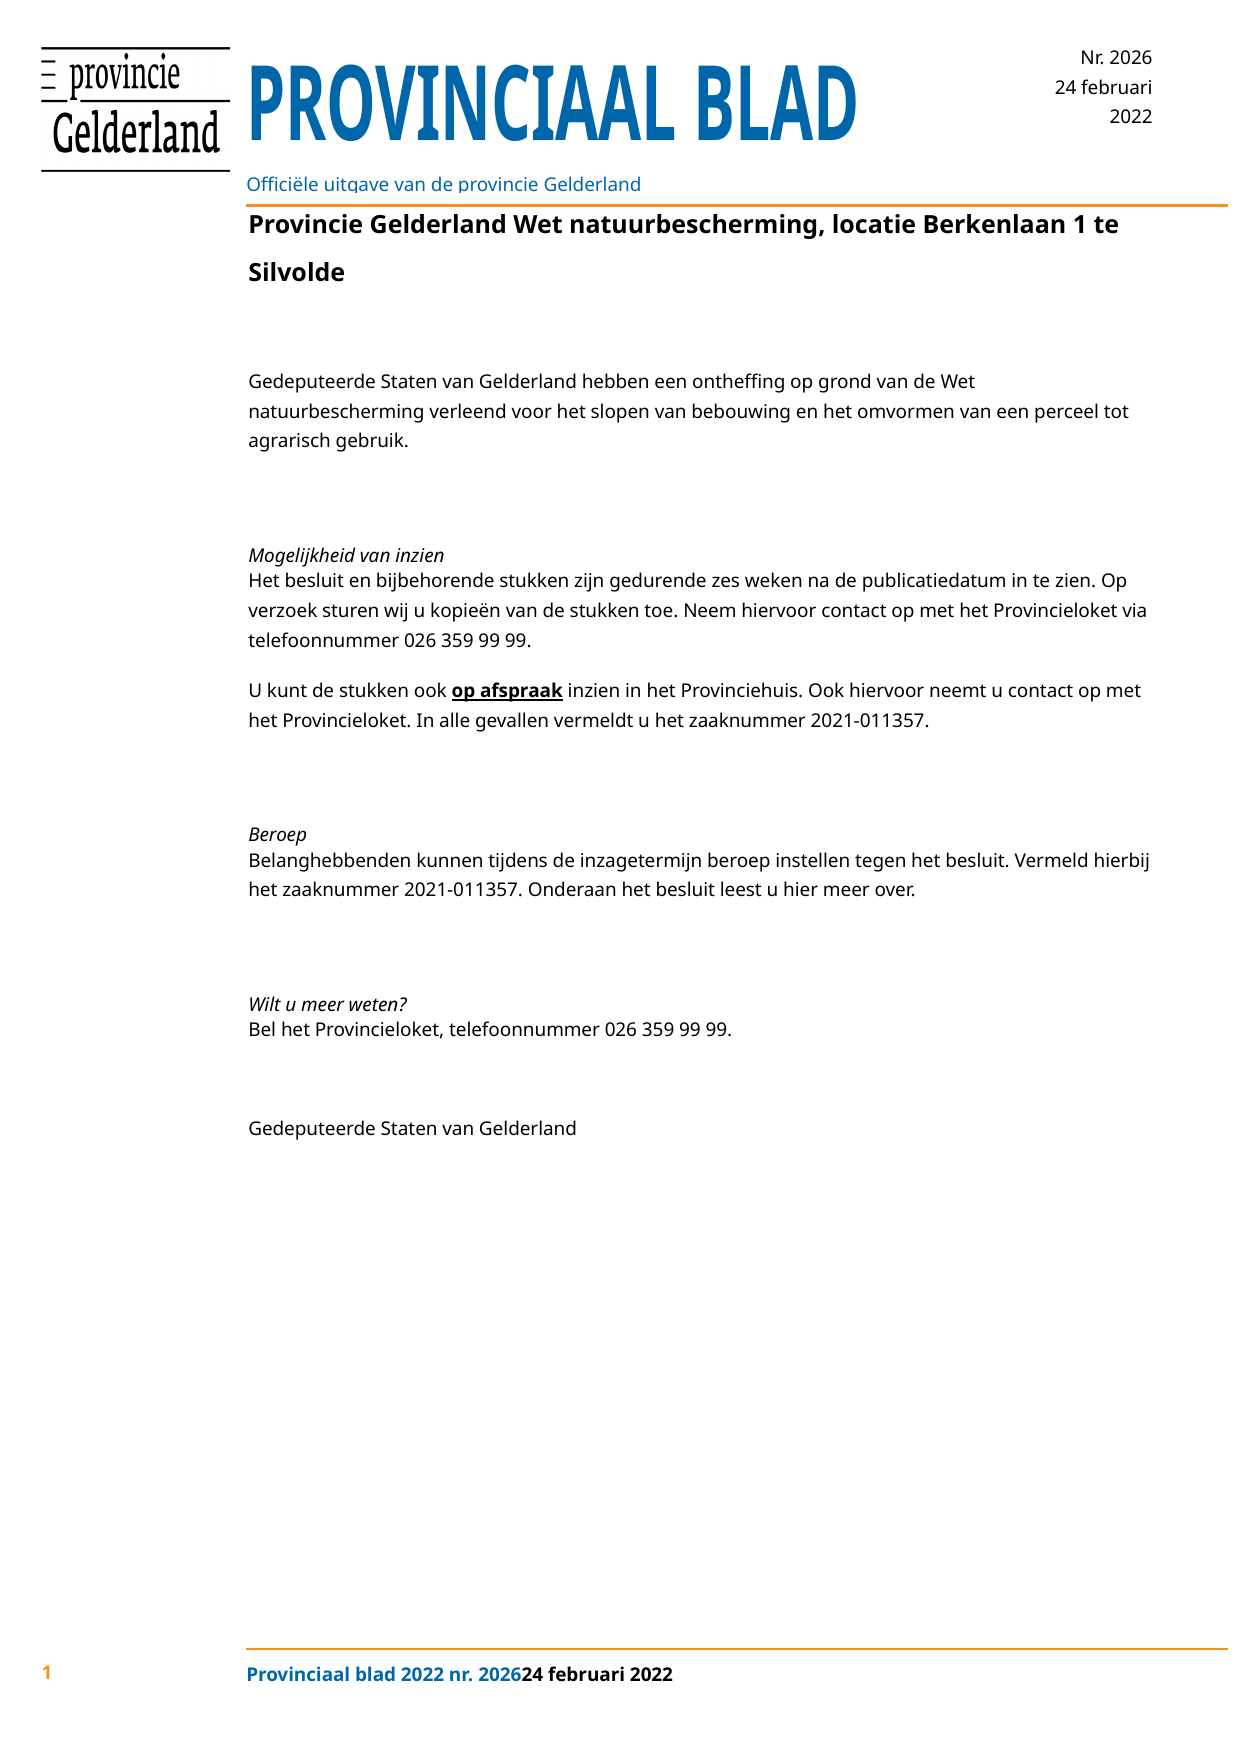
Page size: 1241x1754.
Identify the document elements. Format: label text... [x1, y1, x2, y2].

text Bel het Provincieloket, telefoonnummer 026 359 99 99. [248, 1017, 1152, 1042]
text Mogelijkheid van inzien [248, 542, 1152, 568]
text Beroep [248, 821, 1152, 847]
text Belanghebbenden kunnen tijdens de inzagetermijn beroep instellen tegen het besluit. Vermeld hierbij het zaaknummer 2021-011357. Onderaan het besluit leest u hier meer over. [248, 847, 1152, 902]
text Gedeputeerde Staten van Gelderland hebben een ontheffing op grond van de Wet natuurbescherming verleend voor het slopen van bebouwing en het omvormen van een perceel tot agrarisch gebruik. [248, 368, 1152, 453]
text Provincie Gelderland Wet natuurbescherming, locatie Berkenlaan 1 te Silvolde [248, 207, 1152, 288]
picture [41, 47, 231, 172]
text Het besluit en bijbehorende stukken zijn gedurende zes weken na de publicatiedatum in te zien. Op verzoek sturen wij u kopieën van de stukken toe. Neem hiervoor contact op met het Provincieloket via telefoonnummer 026 359 99 99. [248, 568, 1152, 652]
text U kunt de stukken ook op afspraak inzien in het Provinciehuis. Ook hiervoor neemt u contact op met het Provincieloket. In alle gevallen vermeldt u het zaaknummer 2021-011357. [248, 677, 1152, 732]
text Gedeputeerde Staten van Gelderland [248, 1115, 1152, 1141]
text Wilt u meer weten? [248, 991, 1152, 1017]
